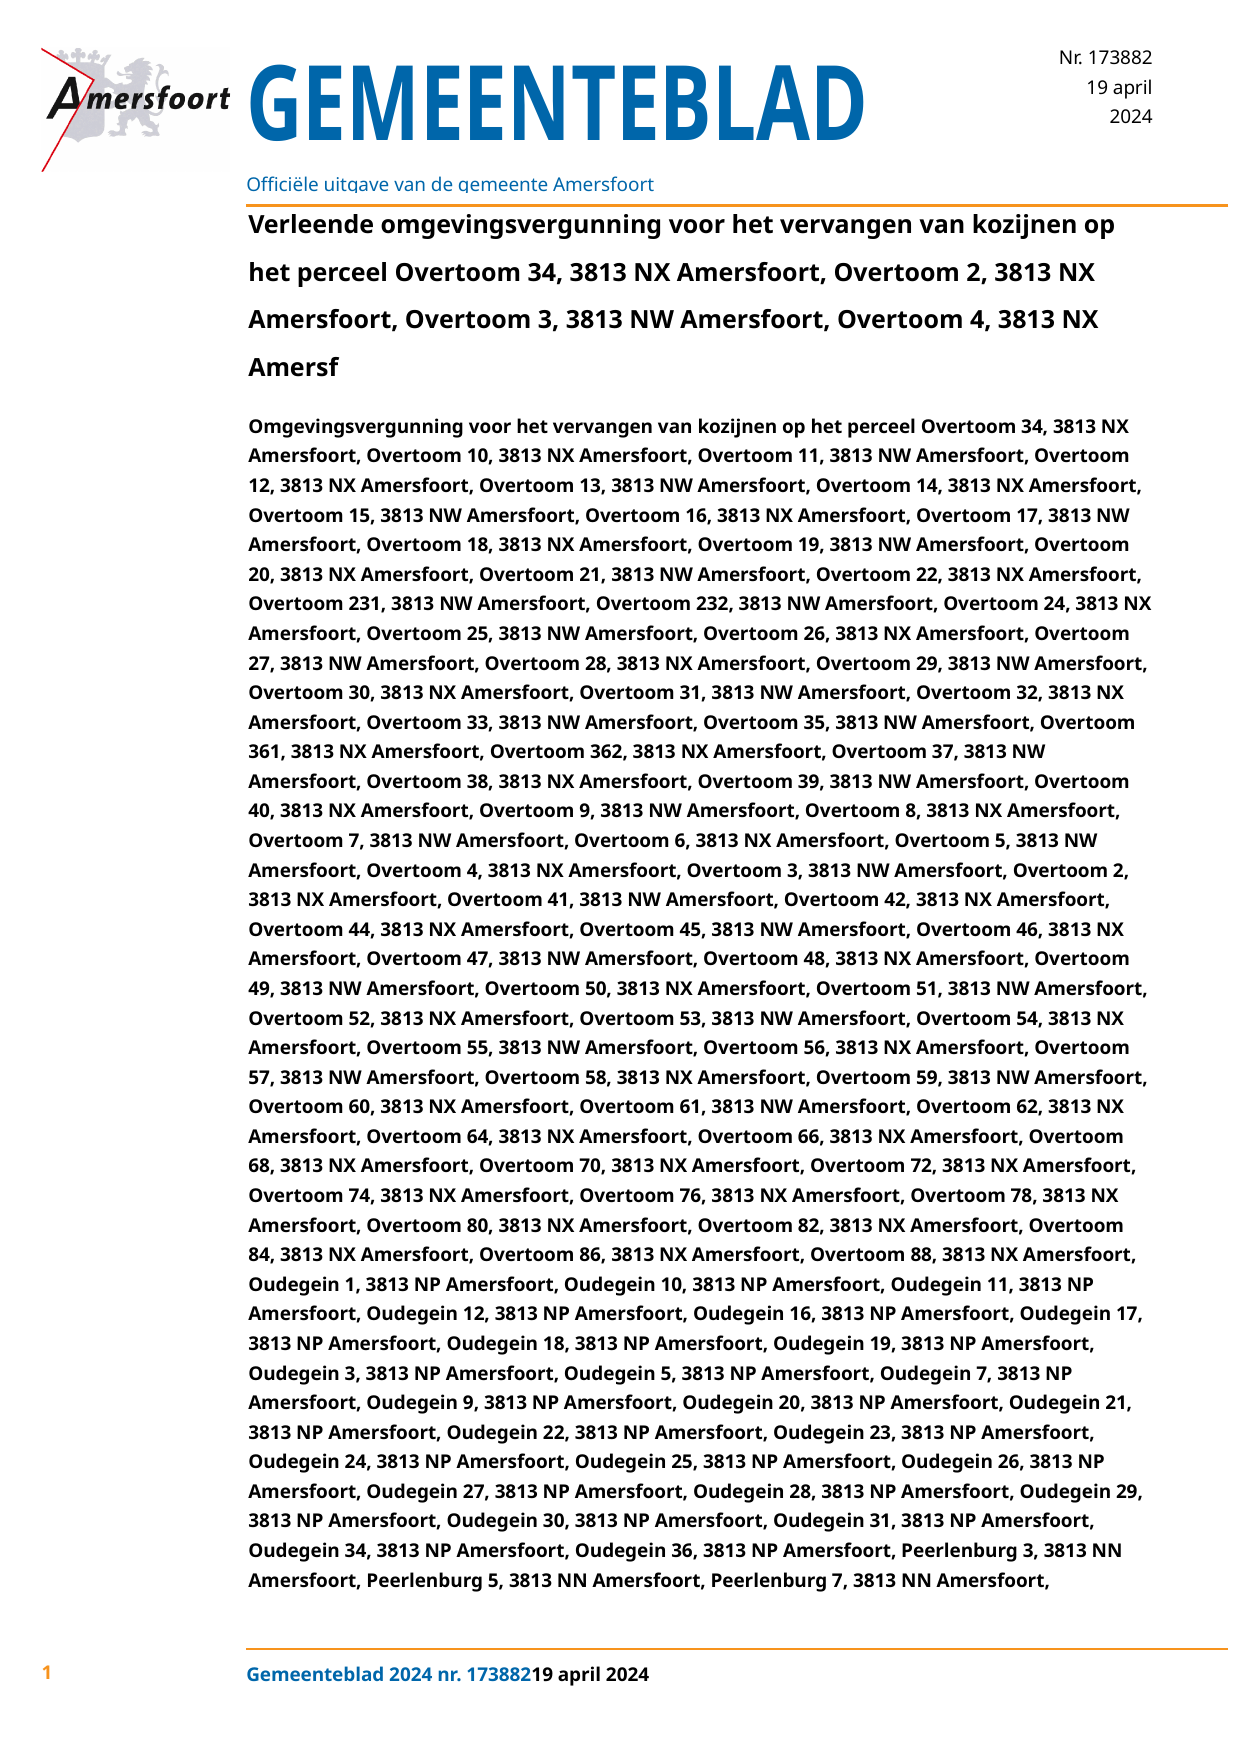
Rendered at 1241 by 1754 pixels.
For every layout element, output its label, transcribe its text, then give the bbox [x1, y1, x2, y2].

text Verleende omgevingsvergunning voor het vervangen van kozijnen op het perceel Overtoom 34, 3813 NX Amersfoort, Overtoom 2, 3813 NX Amersfoort, Overtoom 3, 3813 NW Amersfoort, Overtoom 4, 3813 NX Amersf [248, 207, 1152, 384]
text Omgevingsvergunning voor het vervangen van kozijnen op het perceel Overtoom 34, 3813 NX Amersfoort, Overtoom 10, 3813 NX Amersfoort, Overtoom 11, 3813 NW Amersfoort, Overtoom 12, 3813 NX Amersfoort, Overtoom 13, 3813 NW Amersfoort, Overtoom 14, 3813 NX Amersfoort, Overtoom 15, 3813 NW Amersfoort, Overtoom 16, 3813 NX Amersfoort, Overtoom 17, 3813 NW Amersfoort, Overtoom 18, 3813 NX Amersfoort, Overtoom 19, 3813 NW Amersfoort, Overtoom 20, 3813 NX Amersfoort, Overtoom 21, 3813 NW Amersfoort, Overtoom 22, 3813 NX Amersfoort, Overtoom 231, 3813 NW Amersfoort, Overtoom 232, 3813 NW Amersfoort, Overtoom 24, 3813 NX Amersfoort, Overtoom 25, 3813 NW Amersfoort, Overtoom 26, 3813 NX Amersfoort, Overtoom 27, 3813 NW Amersfoort, Overtoom 28, 3813 NX Amersfoort, Overtoom 29, 3813 NW Amersfoort, Overtoom 30, 3813 NX Amersfoort, Overtoom 31, 3813 NW Amersfoort, Overtoom 32, 3813 NX Amersfoort, Overtoom 33, 3813 NW Amersfoort, Overtoom 35, 3813 NW Amersfoort, Overtoom 361, 3813 NX Amersfoort, Overtoom 362, 3813 NX Amersfoort, Overtoom 37, 3813 NW Amersfoort, Overtoom 38, 3813 NX Amersfoort, Overtoom 39, 3813 NW Amersfoort, Overtoom 40, 3813 NX Amersfoort, Overtoom 9, 3813 NW Amersfoort, Overtoom 8, 3813 NX Amersfoort, Overtoom 7, 3813 NW Amersfoort, Overtoom 6, 3813 NX Amersfoort, Overtoom 5, 3813 NW Amersfoort, Overtoom 4, 3813 NX Amersfoort, Overtoom 3, 3813 NW Amersfoort, Overtoom 2, 3813 NX Amersfoort, Overtoom 41, 3813 NW Amersfoort, Overtoom 42, 3813 NX Amersfoort, Overtoom 44, 3813 NX Amersfoort, Overtoom 45, 3813 NW Amersfoort, Overtoom 46, 3813 NX Amersfoort, Overtoom 47, 3813 NW Amersfoort, Overtoom 48, 3813 NX Amersfoort, Overtoom 49, 3813 NW Amersfoort, Overtoom 50, 3813 NX Amersfoort, Overtoom 51, 3813 NW Amersfoort, Overtoom 52, 3813 NX Amersfoort, Overtoom 53, 3813 NW Amersfoort, Overtoom 54, 3813 NX Amersfoort, Overtoom 55, 3813 NW Amersfoort, Overtoom 56, 3813 NX Amersfoort, Overtoom 57, 3813 NW Amersfoort, Overtoom 58, 3813 NX Amersfoort, Overtoom 59, 3813 NW Amersfoort, Overtoom 60, 3813 NX Amersfoort, Overtoom 61, 3813 NW Amersfoort, Overtoom 62, 3813 NX Amersfoort, Overtoom 64, 3813 NX Amersfoort, Overtoom 66, 3813 NX Amersfoort, Overtoom 68, 3813 NX Amersfoort, Overtoom 70, 3813 NX Amersfoort, Overtoom 72, 3813 NX Amersfoort, Overtoom 74, 3813 NX Amersfoort, Overtoom 76, 3813 NX Amersfoort, Overtoom 78, 3813 NX Amersfoort, Overtoom 80, 3813 NX Amersfoort, Overtoom 82, 3813 NX Amersfoort, Overtoom 84, 3813 NX Amersfoort, Overtoom 86, 3813 NX Amersfoort, Overtoom 88, 3813 NX Amersfoort, Oudegein 1, 3813 NP Amersfoort, Oudegein 10, 3813 NP Amersfoort, Oudegein 11, 3813 NP Amersfoort, Oudegein 12, 3813 NP Amersfoort, Oudegein 16, 3813 NP Amersfoort, Oudegein 17, 3813 NP Amersfoort, Oudegein 18, 3813 NP Amersfoort, Oudegein 19, 3813 NP Amersfoort, Oudegein 3, 3813 NP Amersfoort, Oudegein 5, 3813 NP Amersfoort, Oudegein 7, 3813 NP Amersfoort, Oudegein 9, 3813 NP Amersfoort, Oudegein 20, 3813 NP Amersfoort, Oudegein 21, 3813 NP Amersfoort, Oudegein 22, 3813 NP Amersfoort, Oudegein 23, 3813 NP Amersfoort, Oudegein 24, 3813 NP Amersfoort, Oudegein 25, 3813 NP Amersfoort, Oudegein 26, 3813 NP Amersfoort, Oudegein 27, 3813 NP Amersfoort, Oudegein 28, 3813 NP Amersfoort, Oudegein 29, 3813 NP Amersfoort, Oudegein 30, 3813 NP Amersfoort, Oudegein 31, 3813 NP Amersfoort, Oudegein 34, 3813 NP Amersfoort, Oudegein 36, 3813 NP Amersfoort, Peerlenburg 3, 3813 NN Amersfoort, Peerlenburg 5, 3813 NN Amersfoort, Peerlenburg 7, 3813 NN Amersfoort, [248, 413, 1152, 1593]
picture [41, 47, 231, 172]
